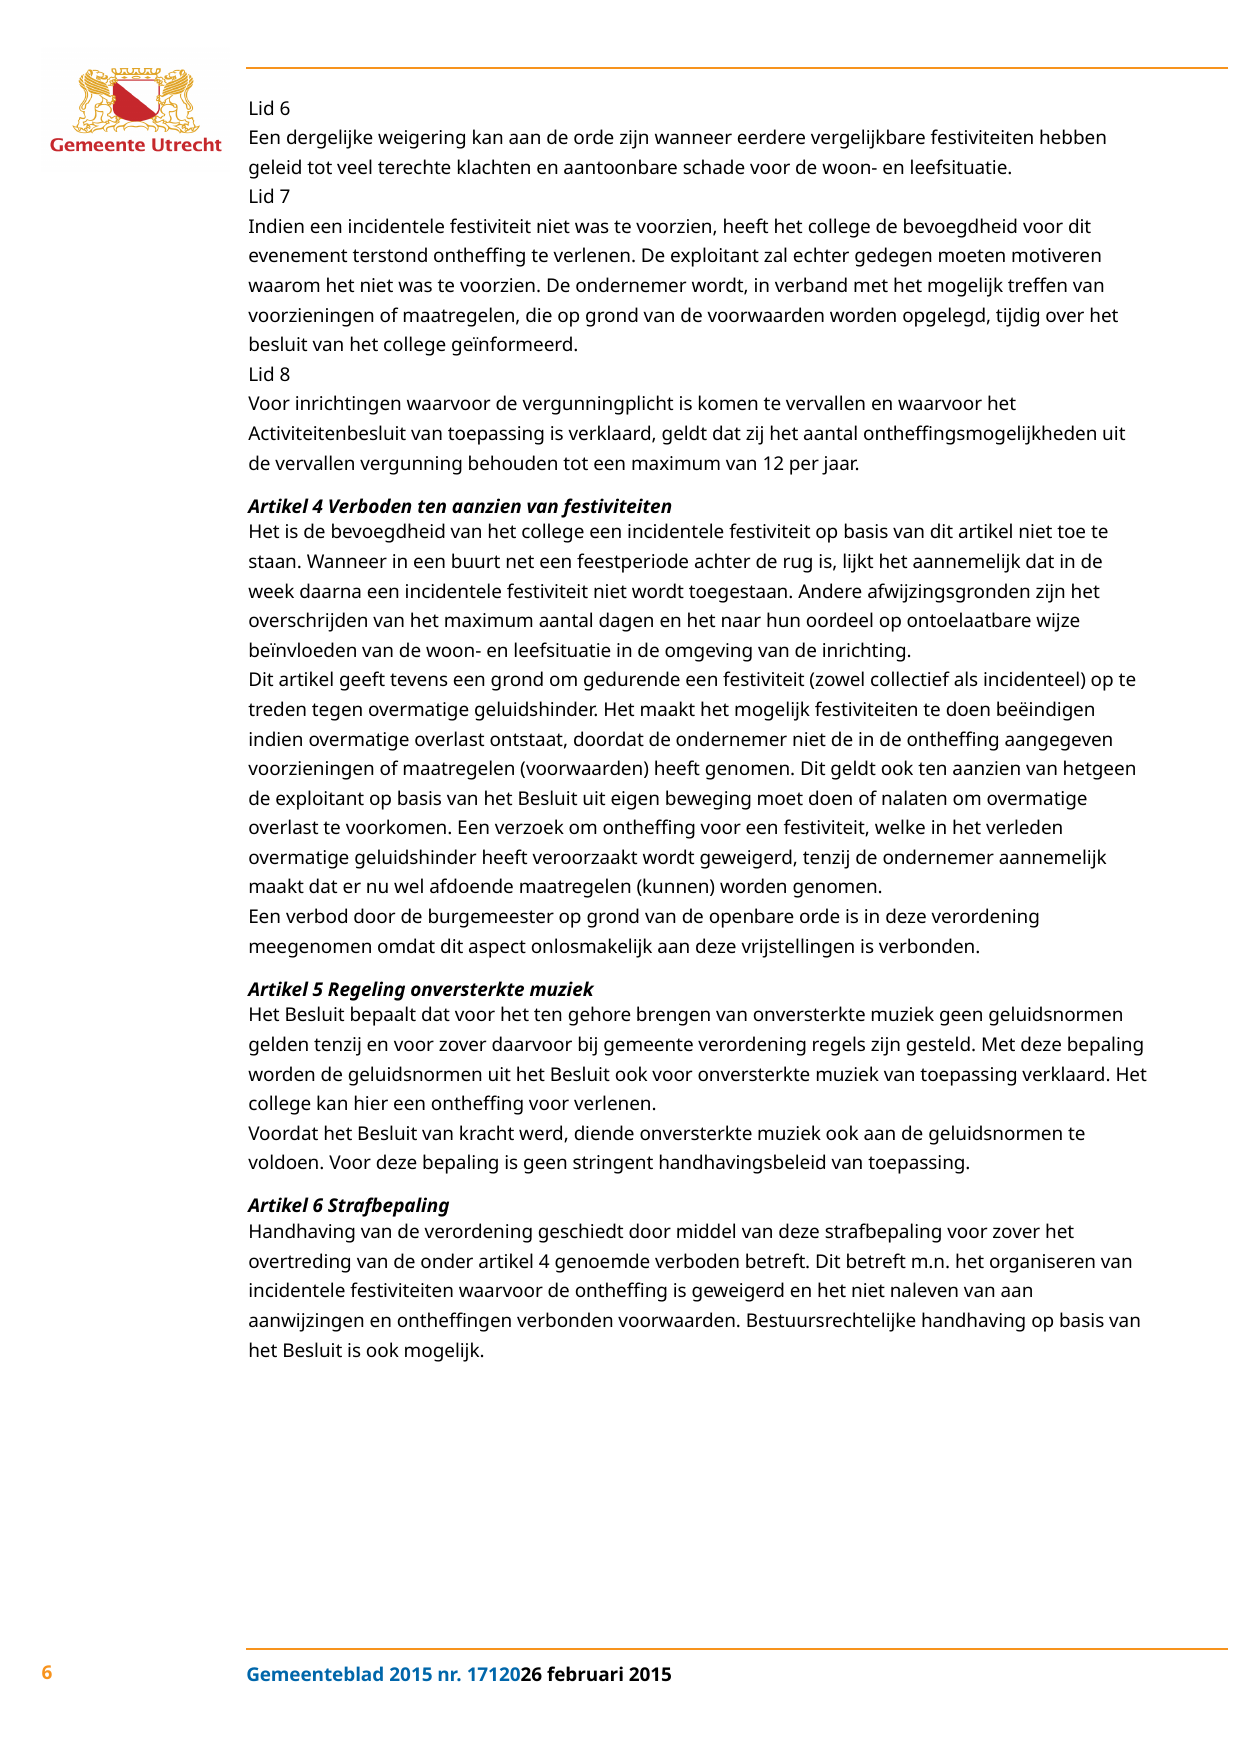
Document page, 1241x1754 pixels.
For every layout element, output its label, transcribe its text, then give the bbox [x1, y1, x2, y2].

text Het is de bevoegdheid van het college een incidentele festiviteit op basis van dit artikel niet toe te staan. Wanneer in een buurt net een feestperiode achter de rug is, lijkt het aannemelijk dat in de week daarna een incidentele festiviteit niet wordt toegestaan. Andere afwijzingsgronden zijn het overschrijden van het maximum aantal dagen en het naar hun oordeel op ontoelaatbare wijze beïnvloeden van de woon- en leefsituatie in de omgeving van de inrichting. [248, 519, 1152, 663]
picture [41, 47, 231, 172]
text Voor inrichtingen waarvoor de vergunningplicht is komen te vervallen en waarvoor het Activiteitenbesluit van toepassing is verklaard, geldt dat zij het aantal ontheffingsmogelijkheden uit de vervallen vergunning behouden tot een maximum van 12 per jaar. [248, 391, 1152, 476]
text Lid 8 [248, 361, 1152, 387]
text Indien een incidentele festiviteit niet was te voorzien, heeft het college de bevoegdheid voor dit evenement terstond ontheffing te verlenen. De exploitant zal echter gedegen moeten motiveren waarom het niet was te voorzien. De ondernemer wordt, in verband met het mogelijk treffen van voorzieningen of maatregelen, die op grond van de voorwaarden worden opgelegd, tijdig over het besluit van het college geïnformeerd. [248, 213, 1152, 357]
text Artikel 4 Verboden ten aanzien van festiviteiten [248, 493, 1152, 519]
text Artikel 5 Regeling onversterkte muziek [248, 976, 1152, 1002]
text Een verbod door de burgemeester op grond van de openbare orde is in deze verordening meegenomen omdat dit aspect onlosmakelijk aan deze vrijstellingen is verbonden. [248, 903, 1152, 958]
text Voordat het Besluit van kracht werd, diende onversterkte muziek ook aan de geluidsnormen te voldoen. Voor deze bepaling is geen stringent handhavingsbeleid van toepassing. [248, 1120, 1152, 1175]
text Artikel 6 Strafbepaling [248, 1193, 1152, 1218]
text Een dergelijke weigering kan aan de orde zijn wanneer eerdere vergelijkbare festiviteiten hebben geleid tot veel terechte klachten en aantoonbare schade voor de woon- en leefsituatie. [248, 124, 1152, 180]
text Lid 6 [248, 95, 1152, 121]
text Dit artikel geeft tevens een grond om gedurende een festiviteit (zowel collectief als incidenteel) op te treden tegen overmatige geluidshinder. Het maakt het mogelijk festiviteiten te doen beëindigen indien overmatige overlast ontstaat, doordat de ondernemer niet de in de ontheffing aangegeven voorzieningen of maatregelen (voorwaarden) heeft genomen. Dit geldt ook ten aanzien van hetgeen de exploitant op basis van het Besluit uit eigen beweging moet doen of nalaten om overmatige overlast te voorkomen. Een verzoek om ontheffing voor een festiviteit, welke in het verleden overmatige geluidshinder heeft veroorzaakt wordt geweigerd, tenzij de ondernemer aannemelijk maakt dat er nu wel afdoende maatregelen (kunnen) worden genomen. [248, 667, 1152, 899]
text Handhaving van de verordening geschiedt door middel van deze strafbepaling voor zover het overtreding van de onder artikel 4 genoemde verboden betreft. Dit betreft m.n. het organiseren van incidentele festiviteiten waarvoor de ontheffing is geweigerd en het niet naleven van aan aanwijzingen en ontheffingen verbonden voorwaarden. Bestuursrechtelijke handhaving op basis van het Besluit is ook mogelijk. [248, 1218, 1152, 1362]
text Het Besluit bepaalt dat voor het ten gehore brengen van onversterkte muziek geen geluidsnormen gelden tenzij en voor zover daarvoor bij gemeente verordening regels zijn gesteld. Met deze bepaling worden de geluidsnormen uit het Besluit ook voor onversterkte muziek van toepassing verklaard. Het college kan hier een ontheffing voor verlenen. [248, 1002, 1152, 1116]
text Lid 7 [248, 183, 1152, 209]
